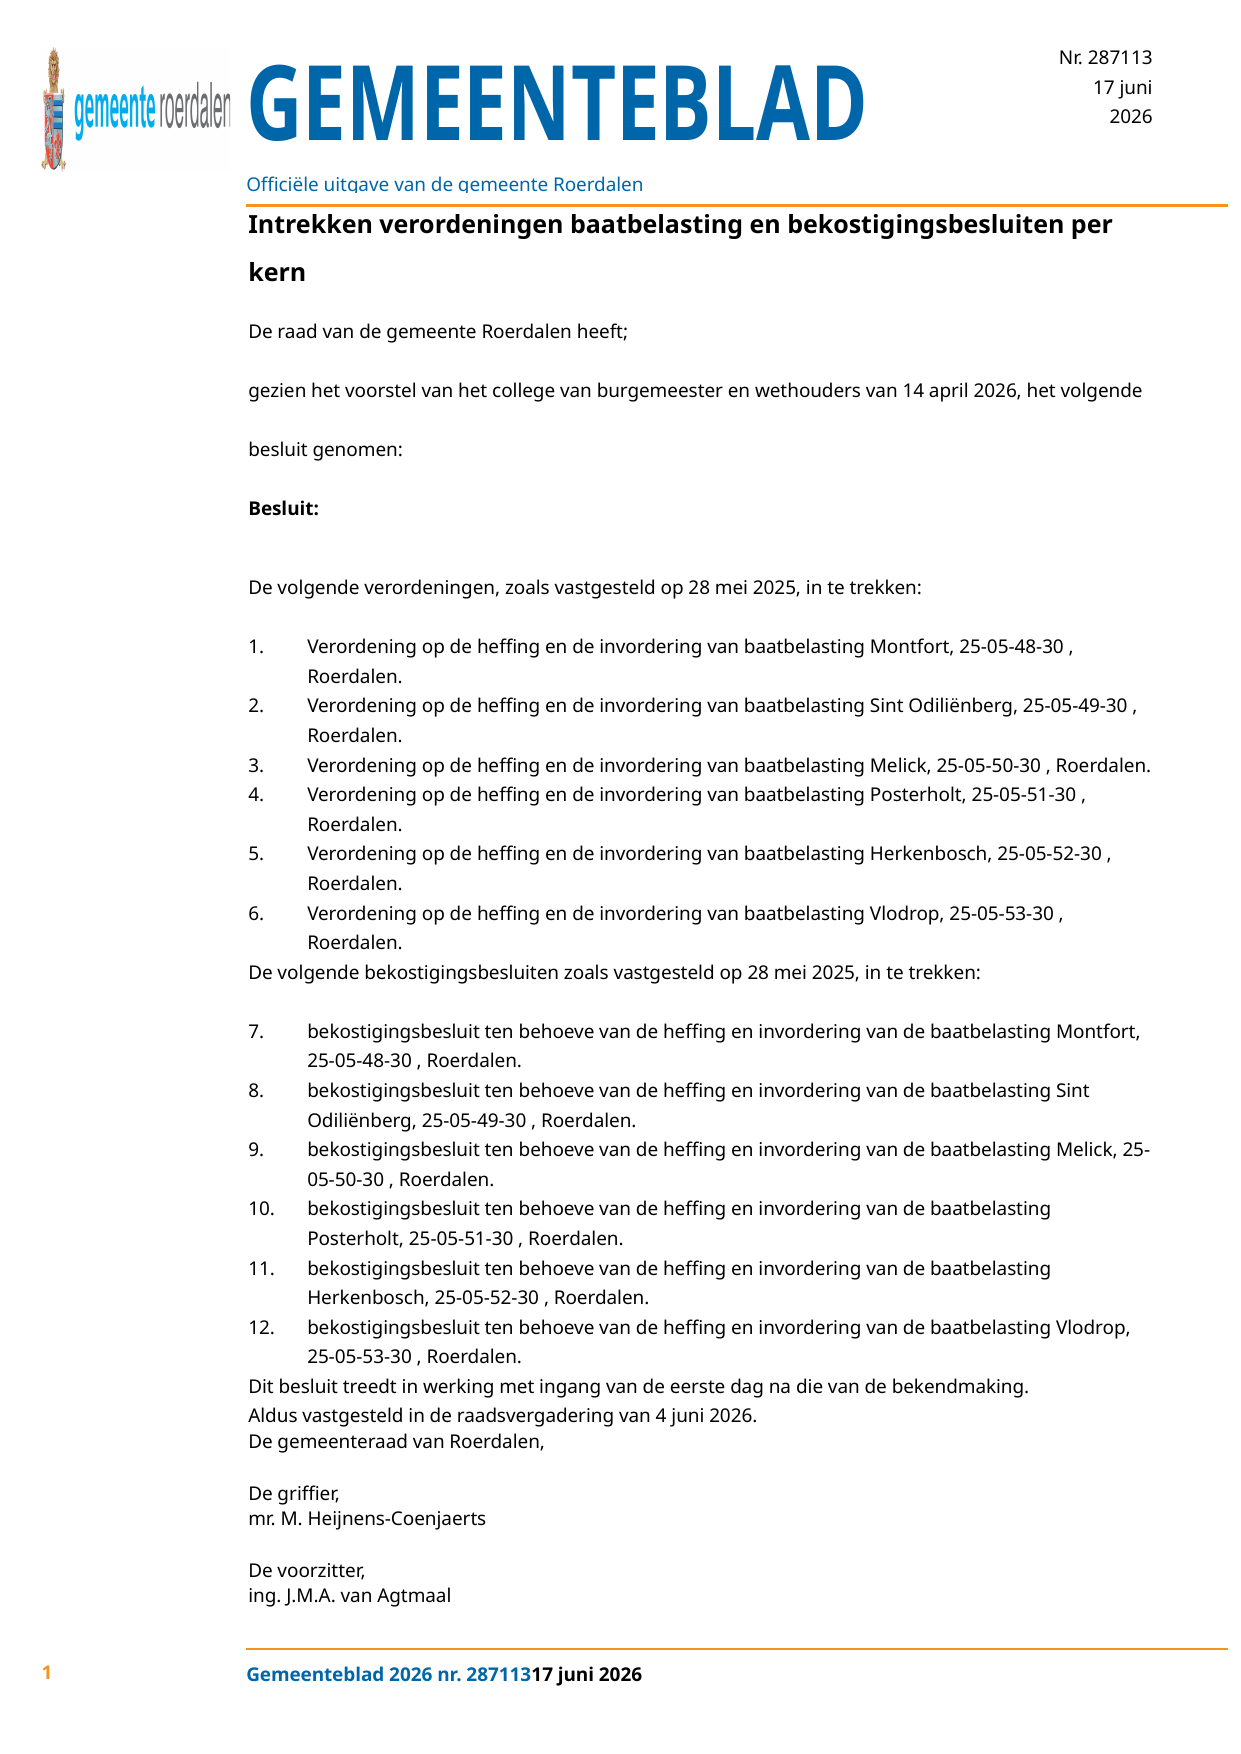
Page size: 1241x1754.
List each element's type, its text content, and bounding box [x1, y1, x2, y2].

text besluit genomen: [248, 436, 1152, 462]
text Besluit: [248, 495, 1152, 521]
list bekostigingsbesluit ten behoeve van de heffing en invordering van de baatbelasting Melick, 25-05-50-30 , Roerdalen. [248, 1136, 1152, 1192]
list Verordening op de heffing en de invordering van baatbelasting Herkenbosch, 25-05-52-30 , Roerdalen. [248, 841, 1152, 896]
list Verordening op de heffing en de invordering van baatbelasting Montfort, 25-05-48-30 , Roerdalen. [248, 633, 1152, 689]
text gezien het voorstel van het college van burgemeester en wethouders van 14 april 2026, het volgende [248, 377, 1152, 403]
list bekostigingsbesluit ten behoeve van de heffing en invordering van de baatbelasting Herkenbosch, 25-05-52-30 , Roerdalen. [248, 1255, 1152, 1310]
text ing. J.M.A. van Agtmaal [248, 1583, 1152, 1608]
text De gemeenteraad van Roerdalen, [248, 1428, 1152, 1454]
list Verordening op de heffing en de invordering van baatbelasting Sint Odiliënberg, 25-05-49-30 , Roerdalen. [248, 693, 1152, 748]
text Dit besluit treedt in werking met ingang van de eerste dag na die van de bekendmaking. [248, 1373, 1152, 1399]
list Verordening op de heffing en de invordering van baatbelasting Posterholt, 25-05-51-30 , Roerdalen. [248, 781, 1152, 837]
list Verordening op de heffing en de invordering van baatbelasting Melick, 25-05-50-30 , Roerdalen. [248, 752, 1152, 777]
list Verordening op de heffing en de invordering van baatbelasting Vlodrop, 25-05-53-30 , Roerdalen. [248, 900, 1152, 955]
text De volgende bekostigingsbesluiten zoals vastgesteld op 28 mei 2025, in te trekken: [248, 959, 1152, 984]
text Intrekken verordeningen baatbelasting en bekostigingsbesluiten per kern [248, 207, 1152, 288]
list bekostigingsbesluit ten behoeve van de heffing en invordering van de baatbelasting Sint Odiliënberg, 25-05-49-30 , Roerdalen. [248, 1077, 1152, 1132]
list bekostigingsbesluit ten behoeve van de heffing en invordering van de baatbelasting Vlodrop, 25-05-53-30 , Roerdalen. [248, 1314, 1152, 1369]
text mr. M. Heijnens-Coenjaerts [248, 1506, 1152, 1531]
list bekostigingsbesluit ten behoeve van de heffing en invordering van de baatbelasting Posterholt, 25-05-51-30 , Roerdalen. [248, 1196, 1152, 1251]
text De volgende verordeningen, zoals vastgesteld op 28 mei 2025, in te trekken: [248, 574, 1152, 600]
list bekostigingsbesluit ten behoeve van de heffing en invordering van de baatbelasting Montfort, 25-05-48-30 , Roerdalen. [248, 1018, 1152, 1073]
text De griffier, [248, 1480, 1152, 1506]
text De voorzitter, [248, 1557, 1152, 1583]
text De raad van de gemeente Roerdalen heeft; [248, 318, 1152, 344]
text Aldus vastgesteld in de raadsvergadering van 4 juni 2026. [248, 1403, 1152, 1428]
picture [41, 47, 231, 172]
